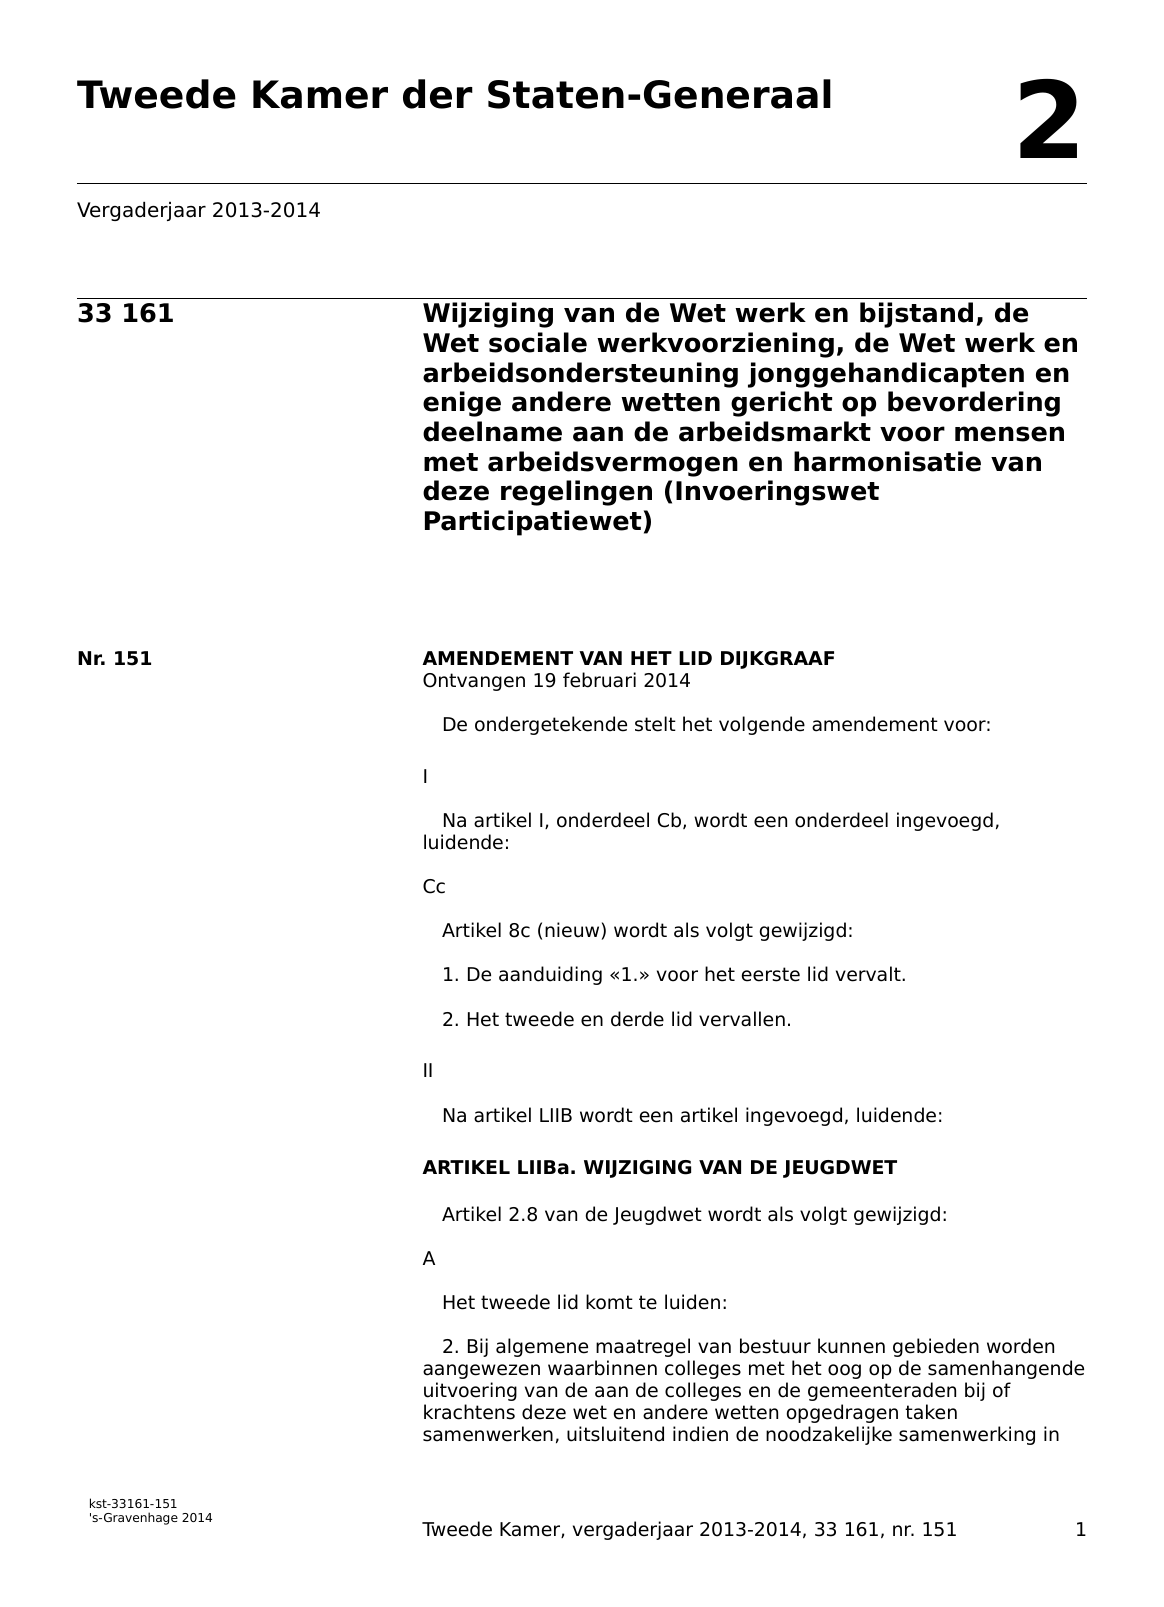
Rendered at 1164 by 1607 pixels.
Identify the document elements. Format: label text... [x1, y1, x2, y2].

text De ondergetekende stelt het volgende amendement voor: [422, 714, 1087, 736]
subtitle I [422, 766, 1087, 788]
subtitle Nr. 151 AMENDEMENT VAN HET LID DIJKGRAAF [77, 647, 1087, 669]
text Na artikel LIIB wordt een artikel ingevoegd, luidende: [422, 1104, 1087, 1127]
text Ontvangen 19 februari 2014 [422, 669, 1087, 691]
table_cell Vergaderjaar 2013-2014 [77, 184, 1087, 298]
subtitle 33 161 Wijziging van de Wet werk en bijstand, de Wet sociale werkvoorziening, de Wet werk en arbeidsondersteuning jonggehandicapten en enige andere wetten gericht op bevordering deelname aan de arbeidsmarkt voor mensen met arbeidsvermogen en harmonisatie van deze regelingen (Invoeringswet Participatiewet) [77, 299, 1087, 536]
text 1. De aanduiding «1.» voor het eerste lid vervalt. [422, 964, 1087, 986]
subtitle II [422, 1060, 1087, 1082]
text A [422, 1248, 1087, 1270]
text Na artikel I, onderdeel Cb, wordt een onderdeel ingevoegd, luidende: [422, 810, 1087, 854]
text Cc [422, 876, 1087, 898]
subtitle ARTIKEL LIIBa. WIJZIGING VAN DE JEUGDWET [422, 1157, 1087, 1178]
text Het tweede lid komt te luiden: [422, 1292, 1087, 1314]
table_header 2 [886, 59, 1087, 183]
text 's-Gravenhage 2014 [88, 1511, 323, 1525]
text Artikel 8c (nieuw) wordt als volgt gewijzigd: [422, 920, 1087, 942]
text Artikel 2.8 van de Jeugdwet wordt als volgt gewijzigd: [422, 1203, 1087, 1226]
text 2. Het tweede en derde lid vervallen. [422, 1008, 1087, 1030]
text kst-33161-151 [88, 1497, 323, 1511]
text 2. Bij algemene maatregel van bestuur kunnen gebieden worden aangewezen waarbinnen colleges met het oog op de samenhangende uitvoering van de aan de colleges en de gemeenteraden bij of krachtens deze wet en andere wetten opgedragen taken samenwerken, uitsluitend indien de noodzakelijke samenwerking in [422, 1336, 1087, 1446]
table_header Tweede Kamer der Staten-Generaal [77, 59, 886, 183]
